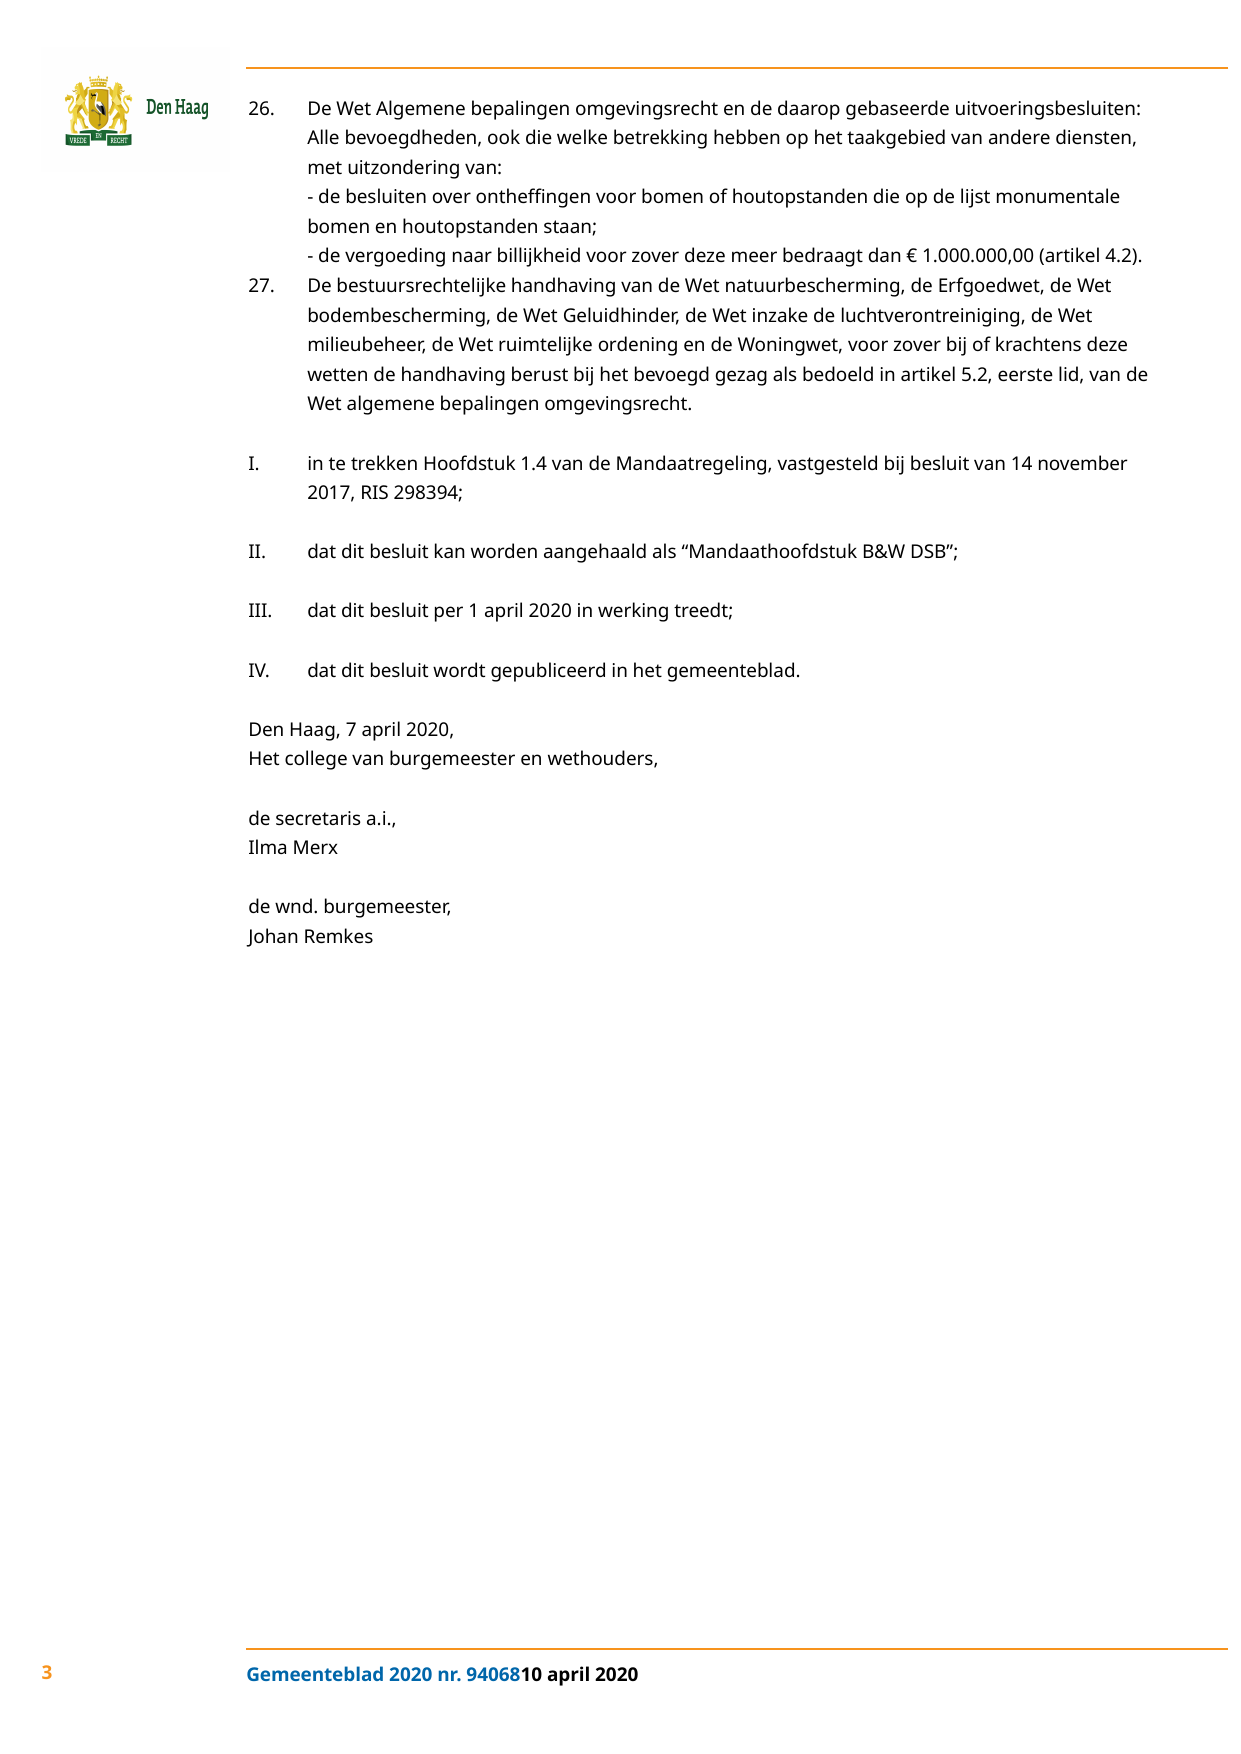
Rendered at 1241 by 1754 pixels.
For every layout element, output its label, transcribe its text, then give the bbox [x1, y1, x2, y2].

list De Wet Algemene bepalingen omgevingsrecht en de daarop gebaseerde uitvoeringsbesluiten: [248, 95, 1152, 121]
text Ilma Merx [248, 834, 1152, 860]
list Alle bevoegdheden, ook die welke betrekking hebben op het taakgebied van andere diensten, met uitzondering van: [248, 124, 1152, 180]
text de wnd. burgemeester, [248, 893, 1152, 919]
text Den Haag, 7 april 2020, [248, 716, 1152, 742]
list - de vergoeding naar billijkheid voor zover deze meer bedraagt dan € 1.000.000,00 (artikel 4.2). [248, 243, 1152, 268]
list - de besluiten over ontheffingen voor bomen of houtopstanden die op de lijst monumentale bomen en houtopstanden staan; [248, 183, 1152, 239]
list in te trekken Hoofdstuk 1.4 van de Mandaatregeling, vastgesteld bij besluit van 14 november 2017, RIS 298394; [248, 450, 1152, 505]
list dat dit besluit wordt gepubliceerd in het gemeenteblad. [248, 657, 1152, 683]
text de secretaris a.i., [248, 805, 1152, 831]
list dat dit besluit kan worden aangehaald als “Mandaathoofdstuk B&W DSB”; [248, 538, 1152, 564]
text Johan Remkes [248, 923, 1152, 949]
text Het college van burgemeester en wethouders, [248, 746, 1152, 771]
picture [41, 47, 231, 172]
list De bestuursrechtelijke handhaving van de Wet natuurbescherming, de Erfgoedwet, de Wet bodembescherming, de Wet Geluidhinder, de Wet inzake de luchtverontreiniging, de Wet milieubeheer, de Wet ruimtelijke ordening en de Woningwet, voor zover bij of krachtens deze wetten de handhaving berust bij het bevoegd gezag als bedoeld in artikel 5.2, eerste lid, van de Wet algemene bepalingen omgevingsrecht. [248, 272, 1152, 416]
list dat dit besluit per 1 april 2020 in werking treedt; [248, 598, 1152, 623]
